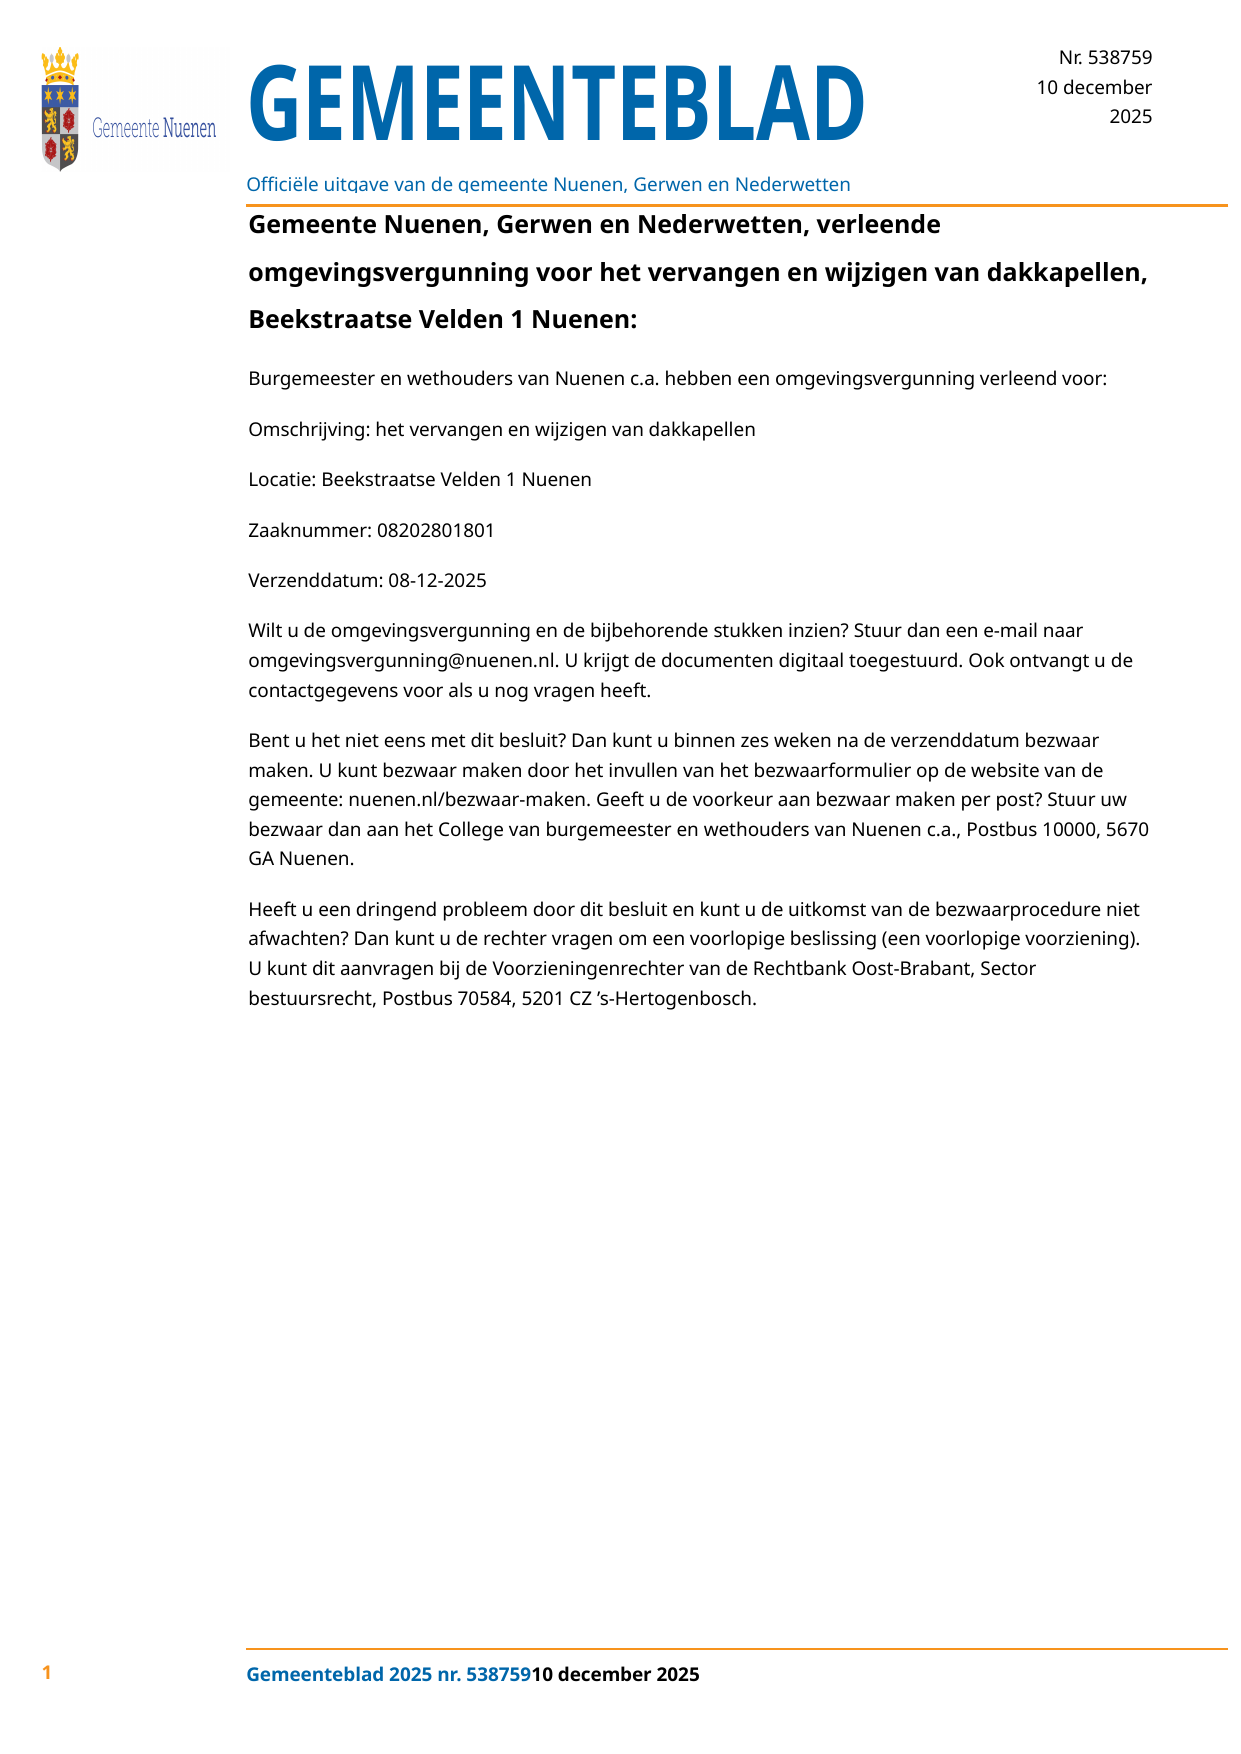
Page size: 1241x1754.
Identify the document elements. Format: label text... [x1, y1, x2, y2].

text Gemeente Nuenen, Gerwen en Nederwetten, verleende omgevingsvergunning voor het vervangen en wijzigen van dakkapellen, Beekstraatse Velden 1 Nuenen: [248, 207, 1152, 336]
text Locatie: Beekstraatse Velden 1 Nuenen [248, 466, 1152, 492]
text Zaaknummer: 08202801801 [248, 517, 1152, 542]
text Heeft u een dringend probleem door dit besluit en kunt u de uitkomst van de bezwaarprocedure niet afwachten? Dan kunt u de rechter vragen om een voorlopige beslissing (een voorlopige voorziening). U kunt dit aanvragen bij de Voorzieningenrechter van de Rechtbank Oost-Brabant, Sector bestuursrecht, Postbus 70584, 5201 CZ ’s-Hertogenbosch. [248, 896, 1152, 1010]
text Burgemeester en wethouders van Nuenen c.a. hebben een omgevingsvergunning verleend voor: [248, 366, 1152, 391]
text Omschrijving: het vervangen en wijzigen van dakkapellen [248, 416, 1152, 442]
text Verzenddatum: 08-12-2025 [248, 567, 1152, 593]
picture [41, 47, 231, 172]
text Bent u het niet eens met dit besluit? Dan kunt u binnen zes weken na de verzenddatum bezwaar maken. U kunt bezwaar maken door het invullen van het bezwaarformulier op de website van de gemeente: nuenen.nl/bezwaar-maken. Geeft u de voorkeur aan bezwaar maken per post? Stuur uw bezwaar dan aan het College van burgemeester en wethouders van Nuenen c.a., Postbus 10000, 5670 GA Nuenen. [248, 727, 1152, 871]
text Wilt u de omgevingsvergunning en de bijbehorende stukken inzien? Stuur dan een e-mail naar omgevingsvergunning@nuenen.nl. U krijgt de documenten digitaal toegestuurd. Ook ontvangt u de contactgegevens voor als u nog vragen heeft. [248, 618, 1152, 702]
